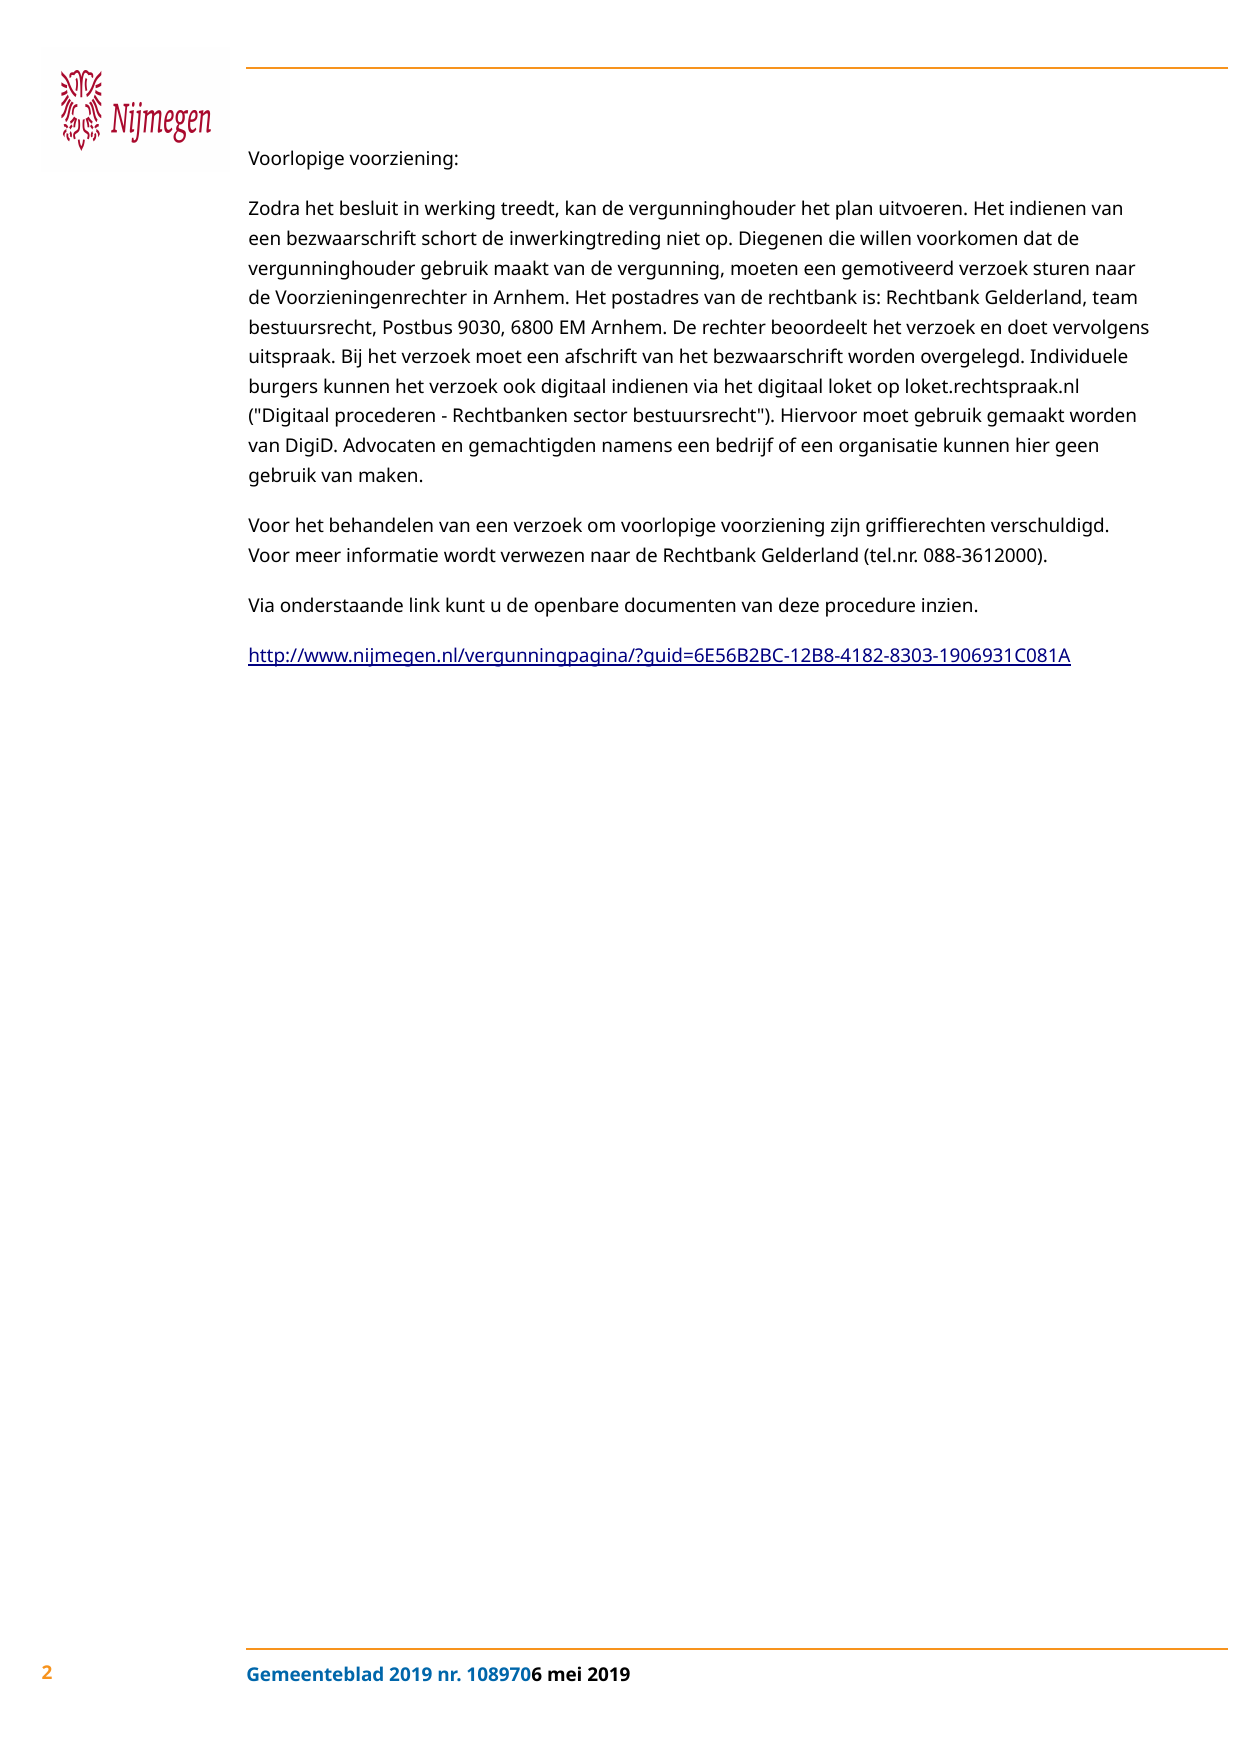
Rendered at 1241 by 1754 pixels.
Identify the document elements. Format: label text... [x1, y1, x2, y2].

text Via onderstaande link kunt u de openbare documenten van deze procedure inzien. [248, 592, 1152, 618]
text Voor het behandelen van een verzoek om voorlopige voorziening zijn griffierechten verschuldigd. Voor meer informatie wordt verwezen naar de Rechtbank Gelderland (tel.nr. 088-3612000). [248, 512, 1152, 568]
text http://www.nijmegen.nl/vergunningpagina/?guid=6E56B2BC-12B8-4182-8303-1906931C081A [248, 643, 1152, 668]
text Voorlopige voorziening: [248, 145, 1152, 171]
text Zodra het besluit in werking treedt, kan de vergunninghouder het plan uitvoeren. Het indienen van een bezwaarschrift schort de inwerkingtreding niet op. Diegenen die willen voorkomen dat de vergunninghouder gebruik maakt van de vergunning, moeten een gemotiveerd verzoek sturen naar de Voorzieningenrechter in Arnhem. Het postadres van de rechtbank is: Rechtbank Gelderland, team bestuursrecht, Postbus 9030, 6800 EM Arnhem. De rechter beoordeelt het verzoek en doet vervolgens uitspraak. Bij het verzoek moet een afschrift van het bezwaarschrift worden overgelegd. Individuele burgers kunnen het verzoek ook digitaal indienen via het digitaal loket op loket.rechtspraak.nl ("Digitaal procederen - Rechtbanken sector bestuursrecht"). Hiervoor moet gebruik gemaakt worden van DigiD. Advocaten en gemachtigden namens een bedrijf of een organisatie kunnen hier geen gebruik van maken. [248, 196, 1152, 488]
picture [41, 47, 231, 172]
